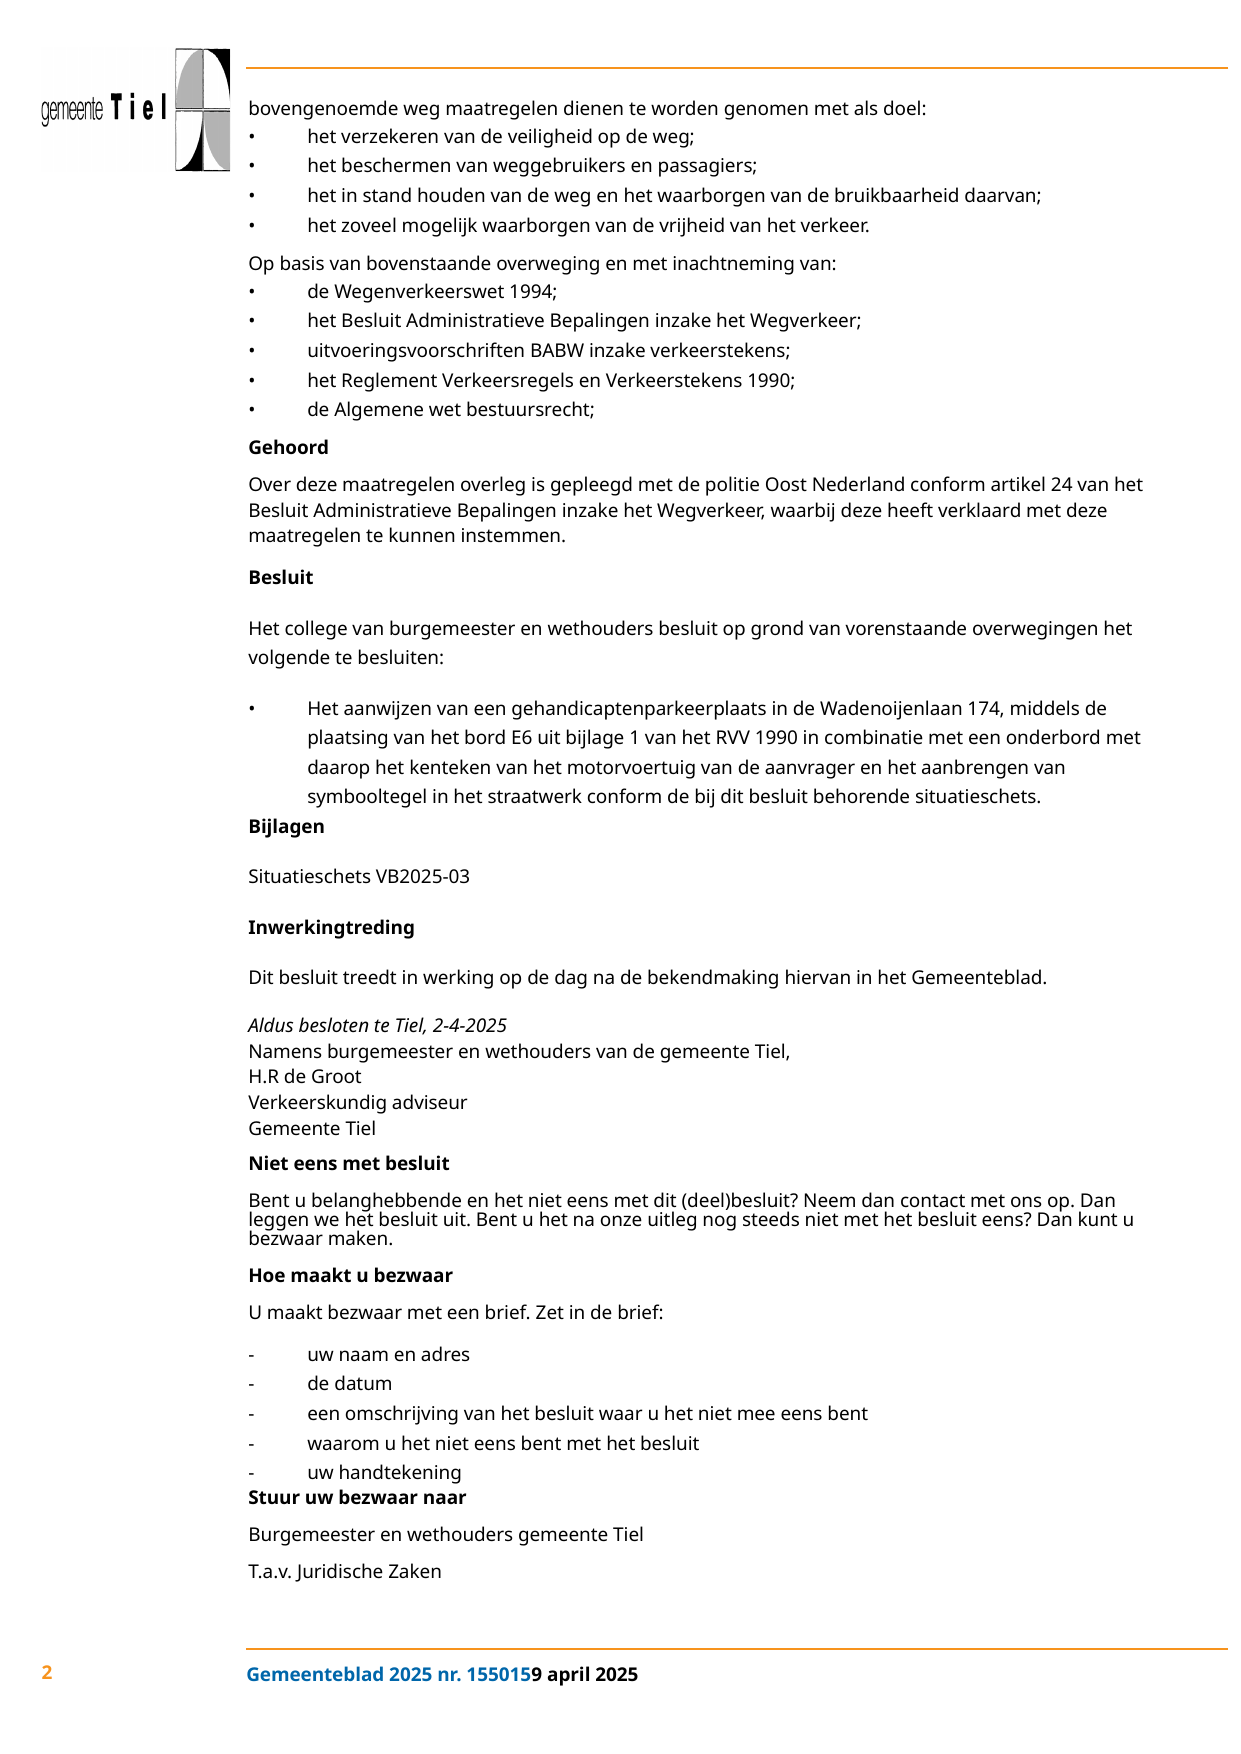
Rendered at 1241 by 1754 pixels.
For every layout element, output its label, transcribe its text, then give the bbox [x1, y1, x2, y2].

text Namens burgemeester en wethouders van de gemeente Tiel, [248, 1038, 1152, 1064]
list een omschrijving van het besluit waar u het niet mee eens bent [248, 1400, 1152, 1426]
list uw naam en adres [248, 1341, 1152, 1367]
list uitvoeringsvoorschriften BABW inzake verkeerstekens; [248, 337, 1152, 363]
text Bijlagen [248, 813, 1152, 839]
list de Wegenverkeerswet 1994; [248, 278, 1152, 304]
list Het aanwijzen van een gehandicaptenparkeerplaats in de Wadenoijenlaan 174, middels de plaatsing van het bord E6 uit bijlage 1 van het RVV 1990 in combinatie met een onderbord met daarop het kenteken van het motorvoertuig van de aanvrager en het aanbrengen van symbooltegel in het straatwerk conform de bij dit besluit behorende situatieschets. [248, 695, 1152, 809]
text Gemeente Tiel [248, 1115, 1152, 1141]
text Bent u belanghebbende en het niet eens met dit (deel)besluit? Neem dan contact met ons op. Dan leggen we het besluit uit. Bent u het na onze uitleg nog steeds niet met het besluit eens? Dan kunt u bezwaar maken. [248, 1192, 1152, 1249]
list het zoveel mogelijk waarborgen van de vrijheid van het verkeer. [248, 212, 1152, 238]
text Het college van burgemeester en wethouders besluit op grond van vorenstaande overwegingen het volgende te besluiten: [248, 615, 1152, 670]
list het Besluit Administratieve Bepalingen inzake het Wegverkeer; [248, 308, 1152, 333]
text H.R de Groot [248, 1064, 1152, 1089]
list de Algemene wet bestuursrecht; [248, 396, 1152, 422]
list waarom u het niet eens bent met het besluit [248, 1430, 1152, 1456]
text T.a.v. Juridische Zaken [248, 1563, 1152, 1582]
text Niet eens met besluit [248, 1154, 1152, 1174]
text bovengenoemde weg maatregelen dienen te worden genomen met als doel: [248, 95, 1152, 121]
list de datum [248, 1371, 1152, 1396]
text Verkeerskundig adviseur [248, 1089, 1152, 1115]
text Inwerkingtreding [248, 914, 1152, 940]
picture [41, 47, 231, 172]
text Stuur uw bezwaar naar [248, 1489, 1152, 1508]
text U maakt bezwaar met een brief. Zet in de brief: [248, 1304, 1152, 1323]
text Over deze maatregelen overleg is gepleegd met de politie Oost Nederland conform artikel 24 van het Besluit Administratieve Bepalingen inzake het Wegverkeer, waarbij deze heeft verklaard met deze maatregelen te kunnen instemmen. [248, 471, 1152, 548]
text Burgemeester en wethouders gemeente Tiel [248, 1526, 1152, 1545]
list het verzekeren van de veiligheid op de weg; [248, 123, 1152, 149]
list het beschermen van weggebruikers en passagiers; [248, 153, 1152, 178]
text Situatieschets VB2025-03 [248, 864, 1152, 889]
list het Reglement Verkeersregels en Verkeerstekens 1990; [248, 367, 1152, 393]
text Aldus besloten te Tiel, 2-4-2025 [248, 1012, 1152, 1038]
text Besluit [248, 564, 1152, 590]
text Hoe maakt u bezwaar [248, 1267, 1152, 1286]
text Dit besluit treedt in werking op de dag na de bekendmaking hiervan in het Gemeenteblad. [248, 964, 1152, 990]
text Op basis van bovenstaande overweging en met inachtneming van: [248, 250, 1152, 276]
text Gehoord [248, 434, 1152, 460]
list het in stand houden van de weg en het waarborgen van de bruikbaarheid daarvan; [248, 182, 1152, 208]
list uw handtekening [248, 1459, 1152, 1485]
